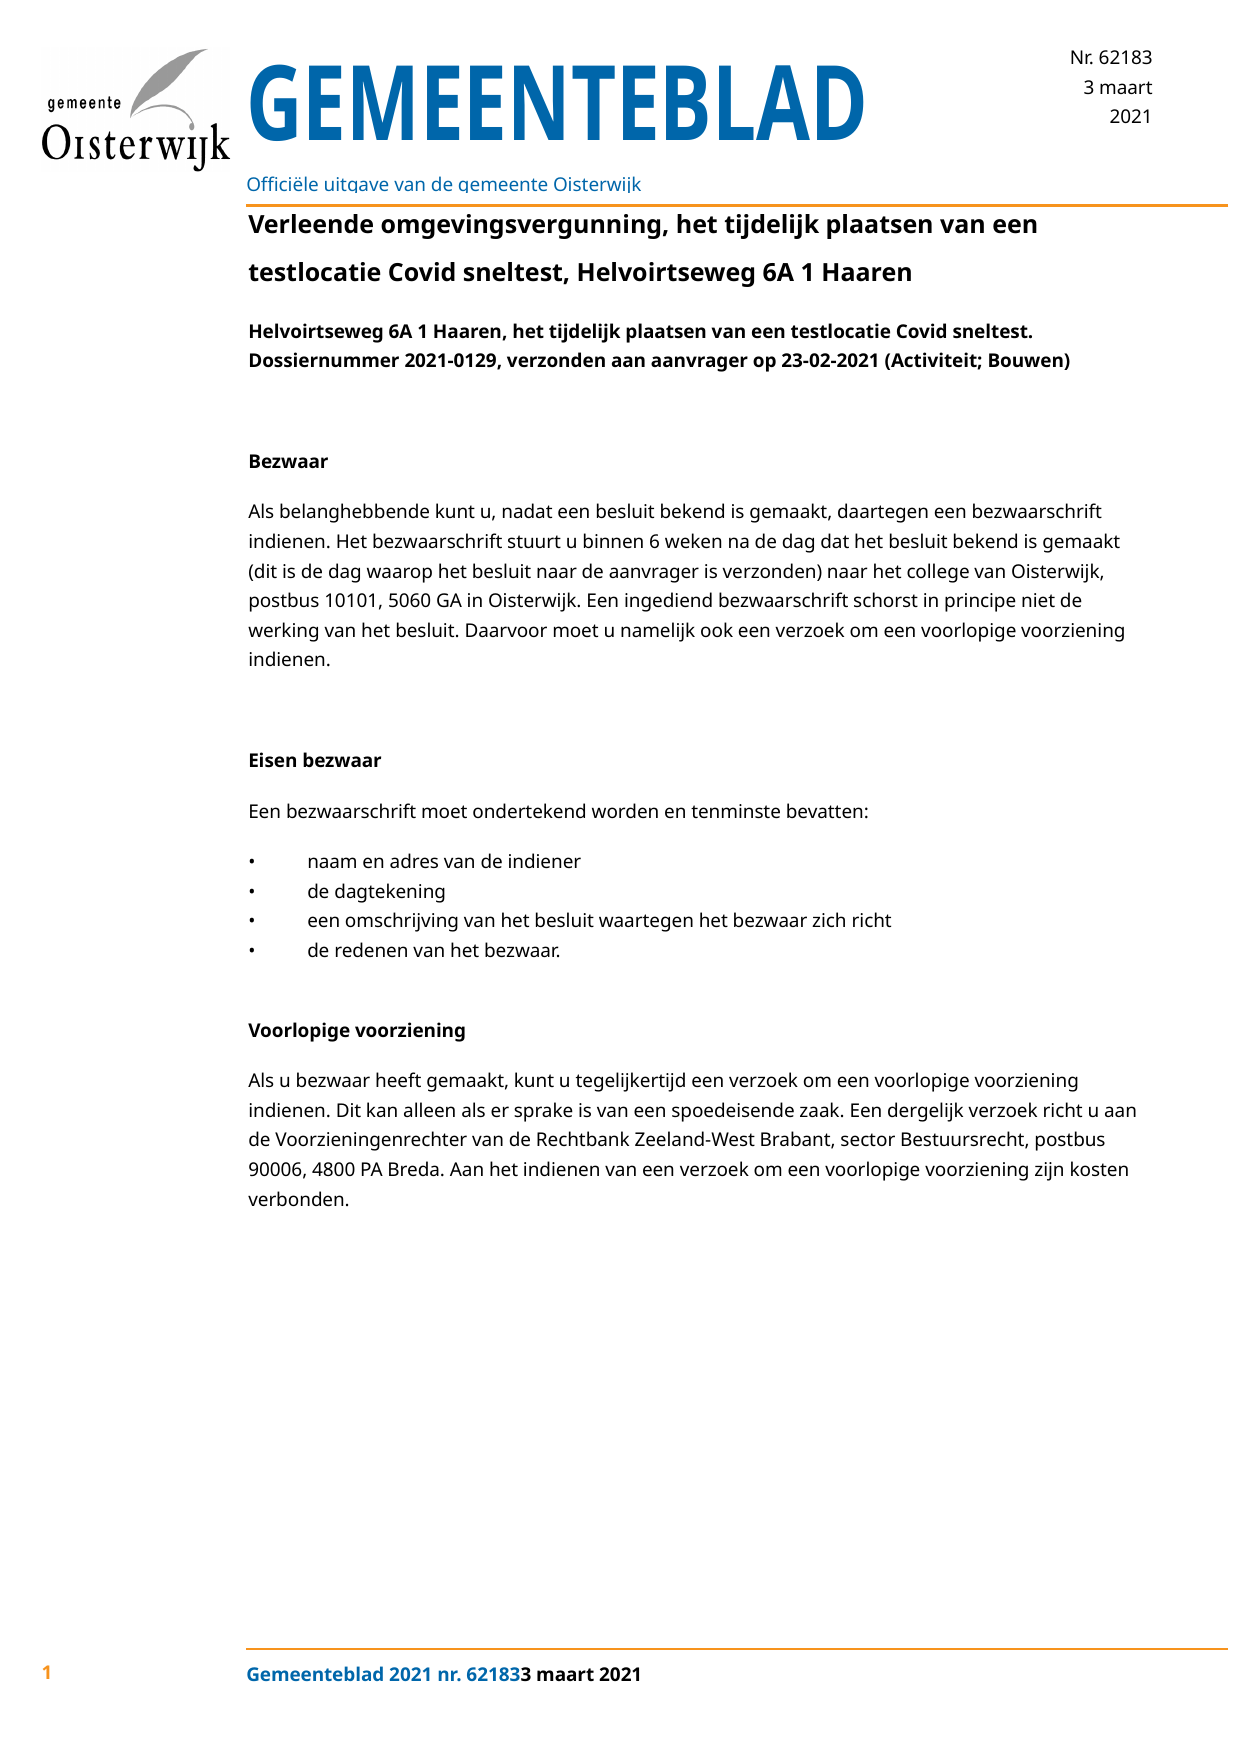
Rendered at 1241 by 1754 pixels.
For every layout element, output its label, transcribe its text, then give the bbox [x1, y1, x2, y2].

text Als u bezwaar heeft gemaakt, kunt u tegelijkertijd een verzoek om een voorlopige voorziening indienen. Dit kan alleen als er sprake is van een spoedeisende zaak. Een dergelijk verzoek richt u aan de Voorzieningenrechter van de Rechtbank Zeeland-West Brabant, sector Bestuursrecht, postbus 90006, 4800 PA Breda. Aan het indienen van een verzoek om een voorlopige voorziening zijn kosten verbonden. [248, 1067, 1152, 1212]
list de dagtekening [248, 878, 1152, 904]
text Voorlopige voorziening [248, 1017, 1152, 1043]
text Eisen bezwaar [248, 747, 1152, 773]
text Helvoirtseweg 6A 1 Haaren, het tijdelijk plaatsen van een testlocatie Covid sneltest. Dossiernummer 2021-0129, verzonden aan aanvrager op 23-02-2021 (Activiteit; Bouwen) [248, 318, 1152, 373]
text Verleende omgevingsvergunning, het tijdelijk plaatsen van een testlocatie Covid sneltest, Helvoirtseweg 6A 1 Haaren [248, 207, 1152, 288]
text Als belanghebbende kunt u, nadat een besluit bekend is gemaakt, daartegen een bezwaarschrift indienen. Het bezwaarschrift stuurt u binnen 6 weken na de dag dat het besluit bekend is gemaakt (dit is de dag waarop het besluit naar de aanvrager is verzonden) naar het college van Oisterwijk, postbus 10101, 5060 GA in Oisterwijk. Een ingediend bezwaarschrift schorst in principe niet de werking van het besluit. Daarvoor moet u namelijk ook een verzoek om een voorlopige voorziening indienen. [248, 499, 1152, 672]
list de redenen van het bezwaar. [248, 937, 1152, 963]
list een omschrijving van het besluit waartegen het bezwaar zich richt [248, 907, 1152, 933]
picture [41, 47, 231, 172]
text Een bezwaarschrift moet ondertekend worden en tenminste bevatten: [248, 798, 1152, 824]
text Bezwaar [248, 448, 1152, 474]
list naam en adres van de indiener [248, 848, 1152, 874]
